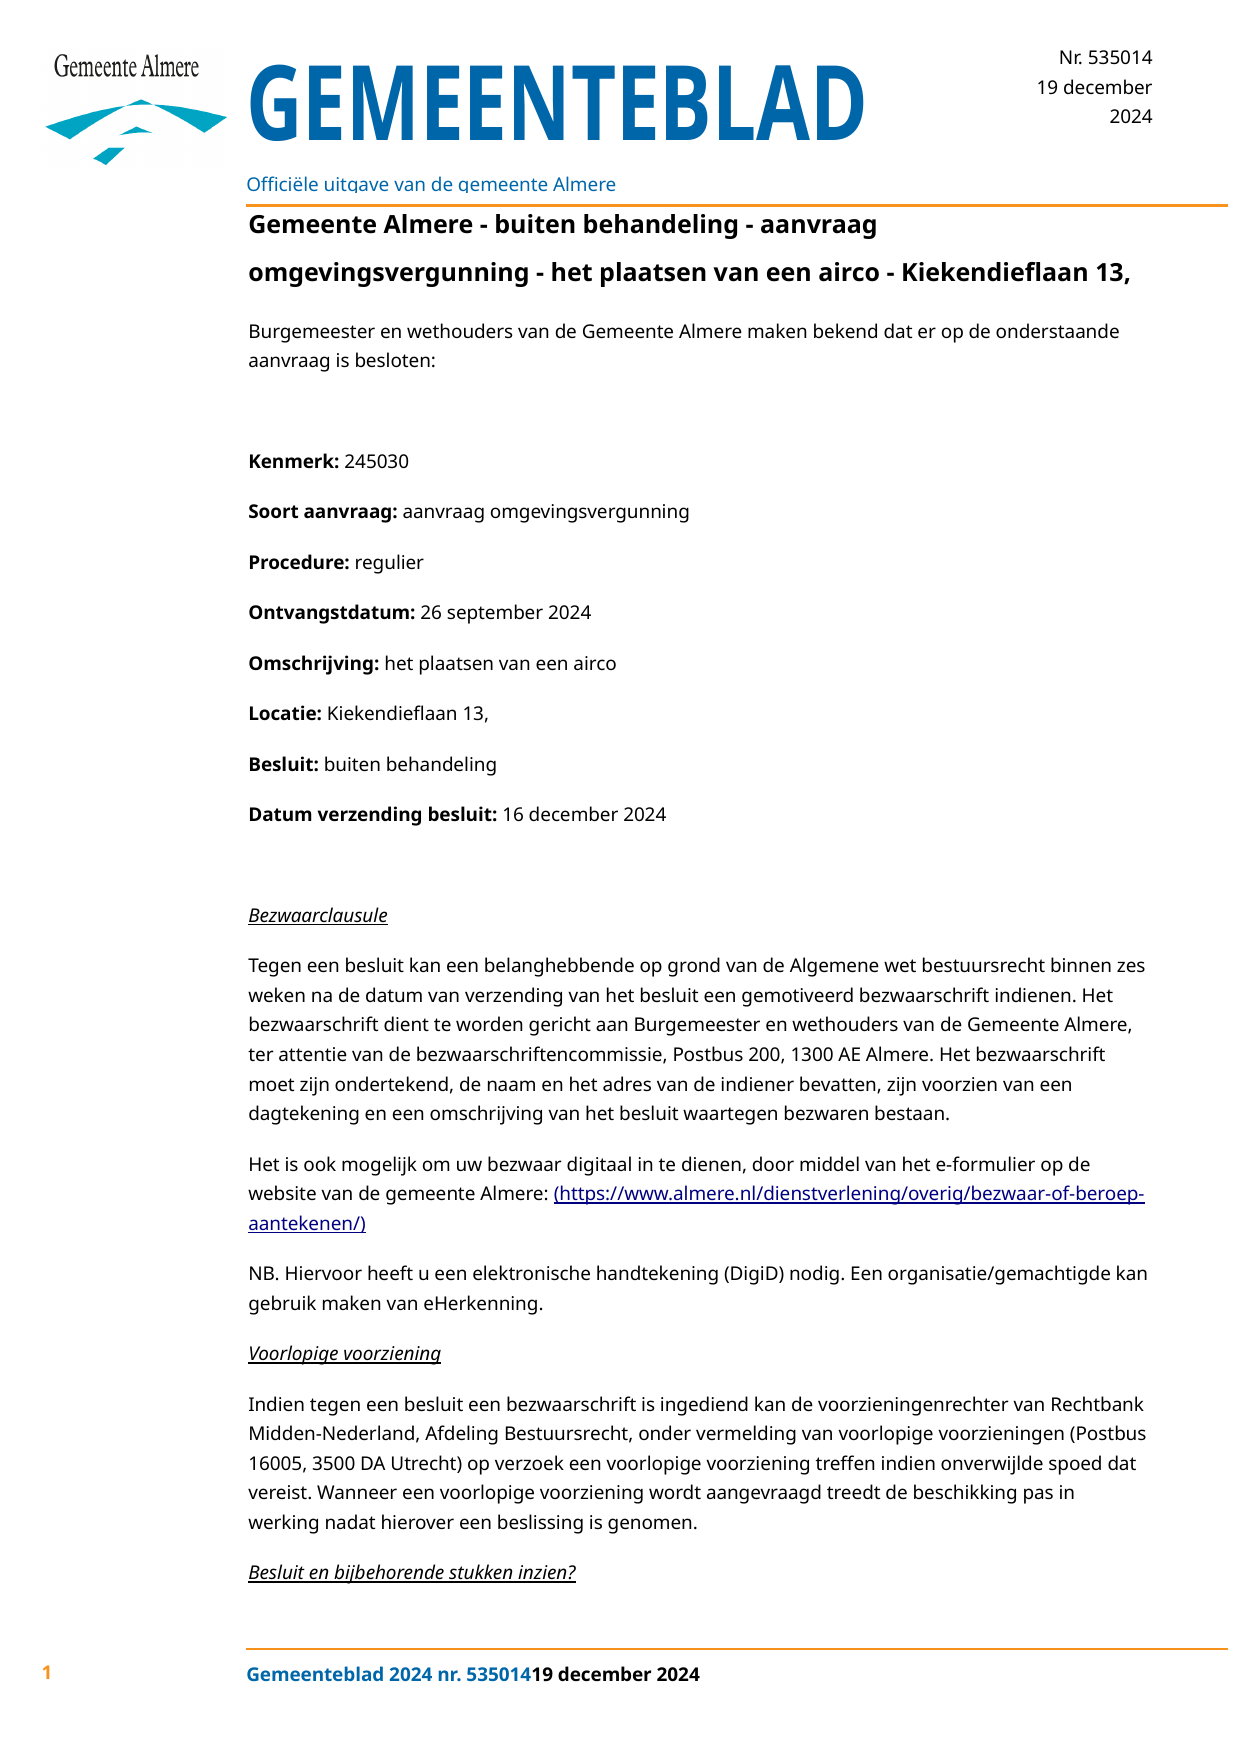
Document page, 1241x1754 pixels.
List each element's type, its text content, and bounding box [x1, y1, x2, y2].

text Besluit en bijbehorende stukken inzien? [248, 1559, 1152, 1585]
text Tegen een besluit kan een belanghebbende op grond van de Algemene wet bestuursrecht binnen zes weken na de datum van verzending van het besluit een gemotiveerd bezwaarschrift indienen. Het bezwaarschrift dient te worden gericht aan Burgemeester en wethouders van de Gemeente Almere, ter attentie van de bezwaarschriftencommissie, Postbus 200, 1300 AE Almere. Het bezwaarschrift moet zijn ondertekend, de naam en het adres van de indiener bevatten, zijn voorzien van een dagtekening en een omschrijving van het besluit waartegen bezwaren bestaan. [248, 952, 1152, 1126]
text Het is ook mogelijk om uw bezwaar digitaal in te dienen, door middel van het e-formulier op de website van de gemeente Almere: (https://www.almere.nl/dienstverlening/overig/bezwaar-of-beroep-aantekenen/) [248, 1151, 1152, 1236]
text NB. Hiervoor heeft u een elektronische handtekening (DigiD) nodig. Een organisatie/gemachtigde kan gebruik maken van eHerkenning. [248, 1260, 1152, 1316]
text Burgemeester en wethouders van de Gemeente Almere maken bekend dat er op de onderstaande aanvraag is besloten: [248, 318, 1152, 373]
text Locatie: Kiekendieflaan 13, [248, 700, 1152, 726]
text Omschrijving: het plaatsen van een airco [248, 650, 1152, 676]
text Voorlopige voorziening [248, 1340, 1152, 1366]
picture [41, 47, 231, 172]
text Besluit: buiten behandeling [248, 751, 1152, 777]
text Gemeente Almere - buiten behandeling - aanvraag omgevingsvergunning - het plaatsen van een airco - Kiekendieflaan 13, [248, 207, 1152, 288]
text Indien tegen een besluit een bezwaarschrift is ingediend kan de voorzieningenrechter van Rechtbank Midden-Nederland, Afdeling Bestuursrecht, onder vermelding van voorlopige voorzieningen (Postbus 16005, 3500 DA Utrecht) op verzoek een voorlopige voorziening treffen indien onverwijlde spoed dat vereist. Wanneer een voorlopige voorziening wordt aangevraagd treedt de beschikking pas in werking nadat hierover een beslissing is genomen. [248, 1391, 1152, 1535]
text Procedure: regulier [248, 549, 1152, 575]
text Kenmerk: 245030 [248, 448, 1152, 474]
text Soort aanvraag: aanvraag omgevingsvergunning [248, 499, 1152, 524]
text Datum verzending besluit: 16 december 2024 [248, 801, 1152, 827]
text Bezwaarclausule [248, 902, 1152, 928]
text Ontvangstdatum: 26 september 2024 [248, 599, 1152, 625]
